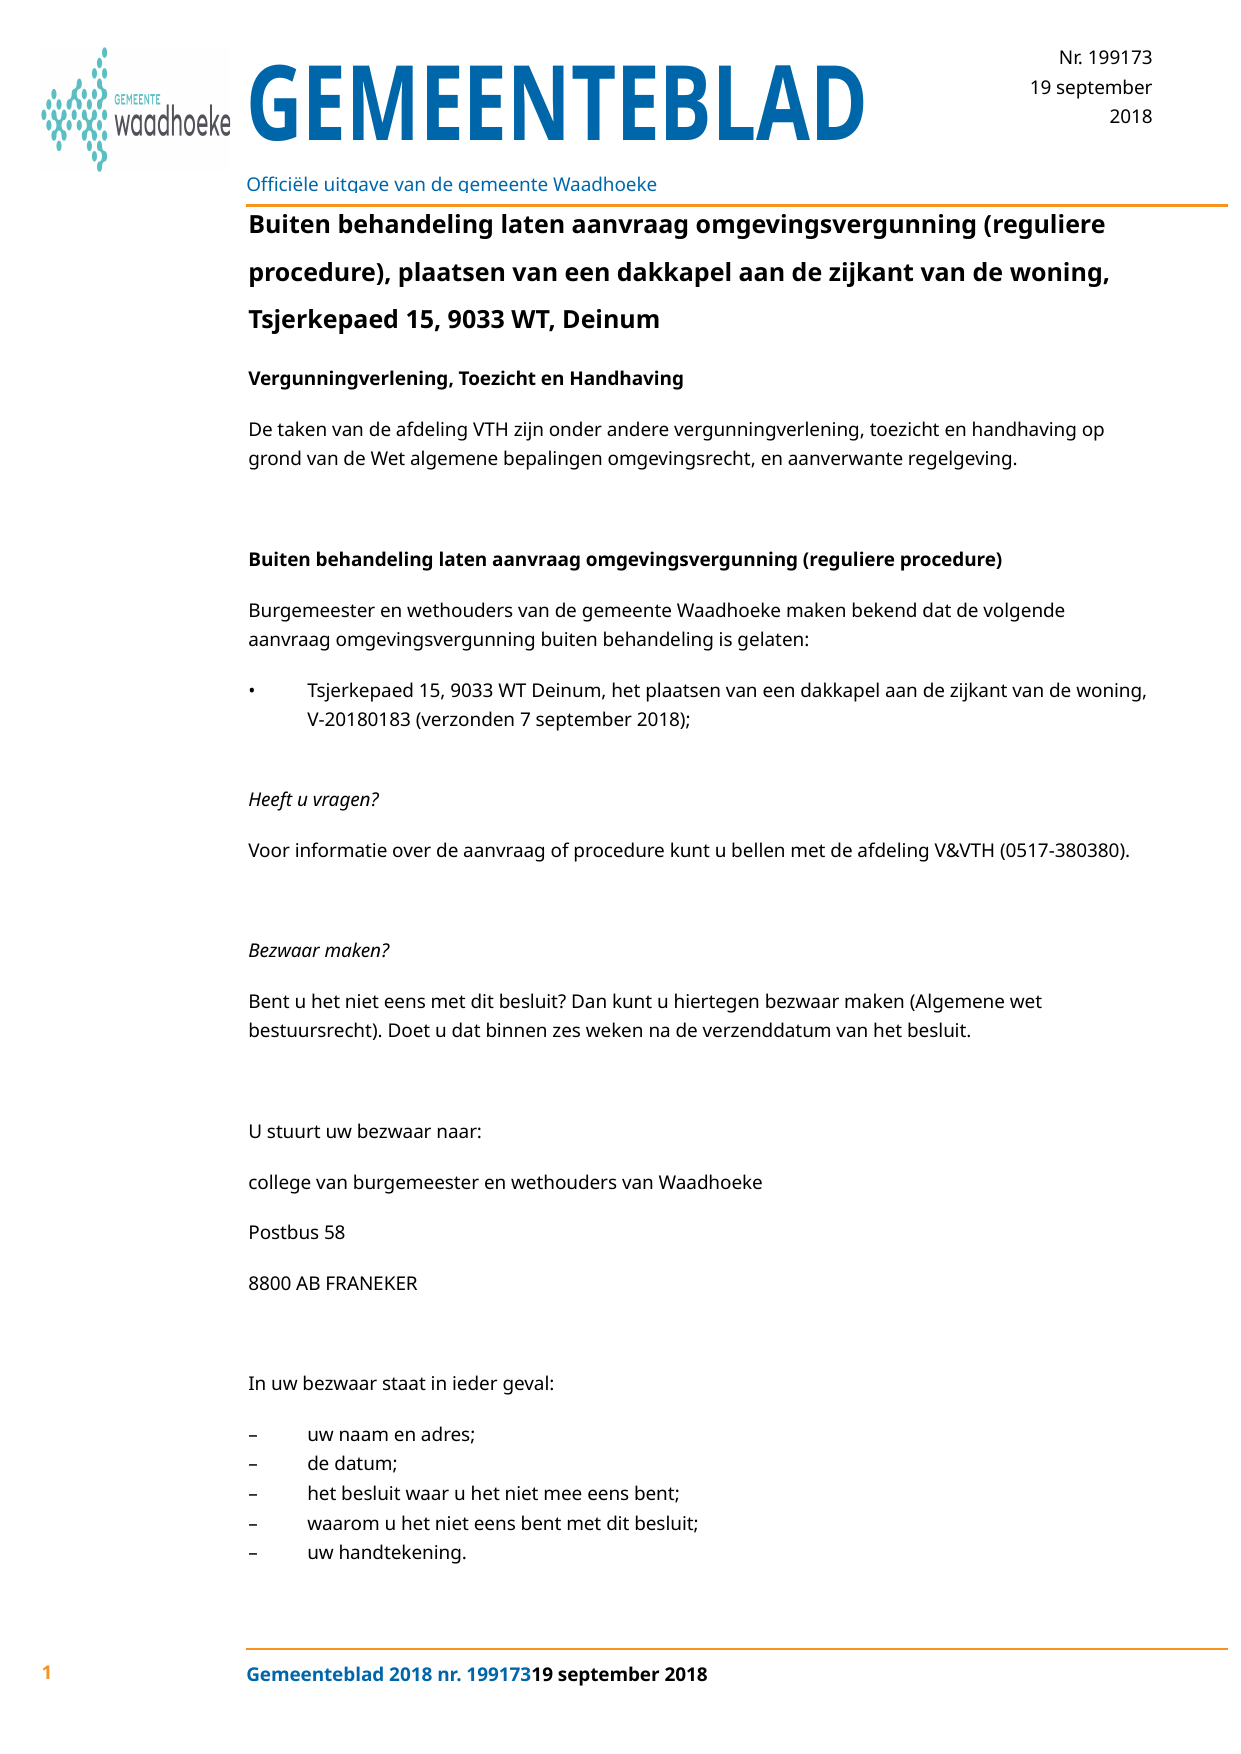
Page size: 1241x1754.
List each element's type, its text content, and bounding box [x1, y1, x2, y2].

list de datum; [248, 1451, 1152, 1476]
text Heeft u vragen? [248, 786, 1152, 812]
text Vergunningverlening, Toezicht en Handhaving [248, 366, 1152, 391]
text U stuurt uw bezwaar naar: [248, 1118, 1152, 1144]
text Bezwaar maken? [248, 938, 1152, 963]
text De taken van de afdeling VTH zijn onder andere vergunningverlening, toezicht en handhaving op grond van de Wet algemene bepalingen omgevingsrecht, en aanverwante regelgeving. [248, 416, 1152, 471]
picture [41, 47, 231, 172]
text 8800 AB FRANEKER [248, 1270, 1152, 1295]
text Postbus 58 [248, 1219, 1152, 1245]
list Tsjerkepaed 15, 9033 WT Deinum, het plaatsen van een dakkapel aan de zijkant van de woning, V-20180183 (verzonden 7 september 2018); [248, 677, 1152, 732]
list uw naam en adres; [248, 1421, 1152, 1447]
text Buiten behandeling laten aanvraag omgevingsvergunning (reguliere procedure), plaatsen van een dakkapel aan de zijkant van de woning, Tsjerkepaed 15, 9033 WT, Deinum [248, 207, 1152, 336]
list het besluit waar u het niet mee eens bent; [248, 1480, 1152, 1506]
text college van burgemeester en wethouders van Waadhoeke [248, 1169, 1152, 1194]
text Voor informatie over de aanvraag of procedure kunt u bellen met de afdeling V&VTH (0517-380380). [248, 837, 1152, 862]
text In uw bezwaar staat in ieder geval: [248, 1371, 1152, 1396]
list waarom u het niet eens bent met dit besluit; [248, 1510, 1152, 1535]
text Burgemeester en wethouders van de gemeente Waadhoeke maken bekend dat de volgende aanvraag omgevingsvergunning buiten behandeling is gelaten: [248, 597, 1152, 652]
list uw handtekening. [248, 1539, 1152, 1565]
text Buiten behandeling laten aanvraag omgevingsvergunning (reguliere procedure) [248, 546, 1152, 572]
text Bent u het niet eens met dit besluit? Dan kunt u hiertegen bezwaar maken (Algemene wet bestuursrecht). Doet u dat binnen zes weken na de verzenddatum van het besluit. [248, 988, 1152, 1043]
